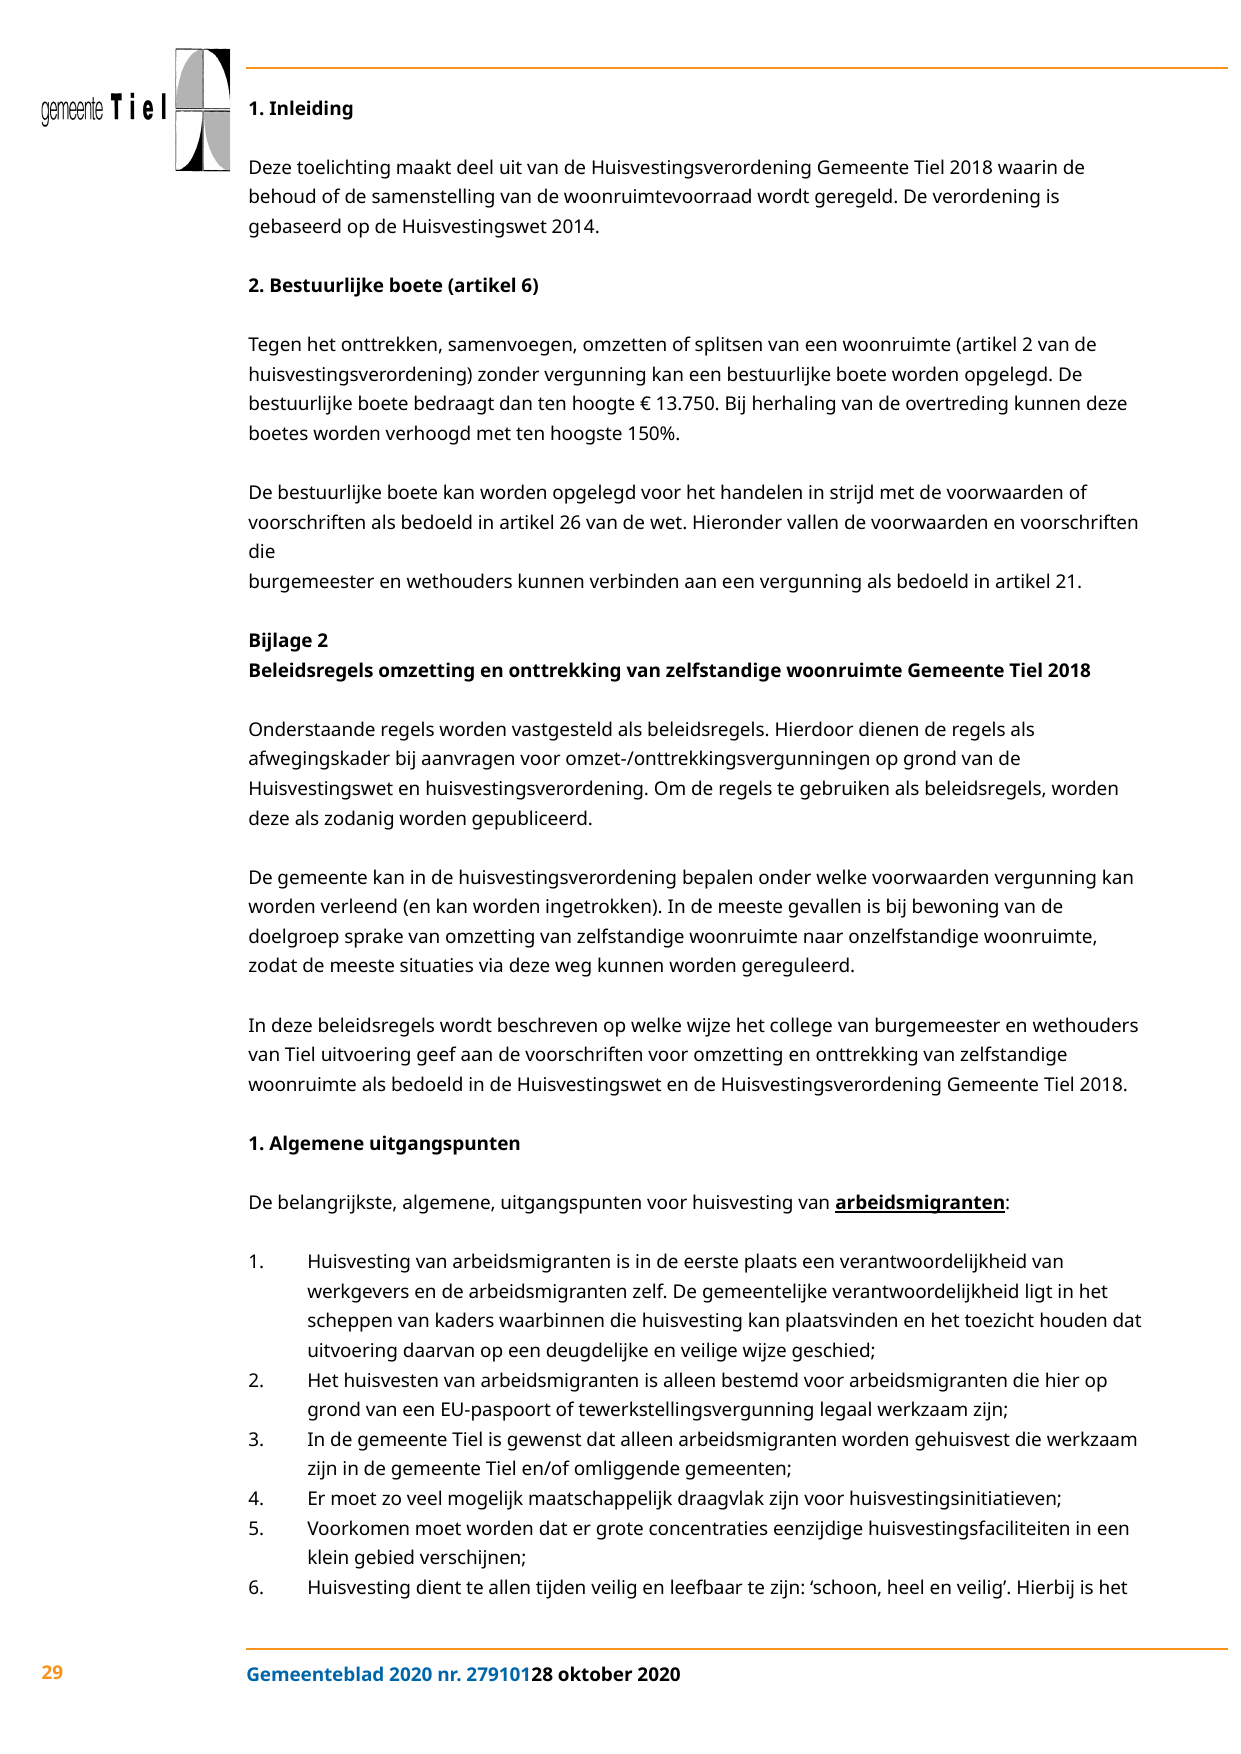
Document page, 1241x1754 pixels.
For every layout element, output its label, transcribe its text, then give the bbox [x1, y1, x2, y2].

text 1. Inleiding [248, 95, 1152, 121]
list In de gemeente Tiel is gewenst dat alleen arbeidsmigranten worden gehuisvest die werkzaam zijn in de gemeente Tiel en/of omliggende gemeenten; [248, 1426, 1152, 1481]
list Huisvesting van arbeidsmigranten is in de eerste plaats een verantwoordelijkheid van werkgevers en de arbeidsmigranten zelf. De gemeentelijke verantwoordelijkheid ligt in het scheppen van kaders waarbinnen die huisvesting kan plaatsvinden en het toezicht houden dat uitvoering daarvan op een deugdelijke en veilige wijze geschied; [248, 1248, 1152, 1363]
list Er moet zo veel mogelijk maatschappelijk draagvlak zijn voor huisvestingsinitiatieven; [248, 1485, 1152, 1511]
text De gemeente kan in de huisvestingsverordening bepalen onder welke voorwaarden vergunning kan worden verleend (en kan worden ingetrokken). In de meeste gevallen is bij bewoning van de doelgroep sprake van omzetting van zelfstandige woonruimte naar onzelfstandige woonruimte, zodat de meeste situaties via deze weg kunnen worden gereguleerd. [248, 864, 1152, 978]
text De belangrijkste, algemene, uitgangspunten voor huisvesting van arbeidsmigranten: [248, 1189, 1152, 1215]
text Bijlage 2 [248, 627, 1152, 653]
text Beleidsregels omzetting en onttrekking van zelfstandige woonruimte Gemeente Tiel 2018 [248, 657, 1152, 683]
text 1. Algemene uitgangspunten [248, 1130, 1152, 1156]
text In deze beleidsregels wordt beschreven op welke wijze het college van burgemeester en wethouders van Tiel uitvoering geef aan de voorschriften voor omzetting en onttrekking van zelfstandige woonruimte als bedoeld in de Huisvestingswet en de Huisvestingsverordening Gemeente Tiel 2018. [248, 1012, 1152, 1097]
list Huisvesting dient te allen tijden veilig en leefbaar te zijn: ‘schoon, heel en veilig’. Hierbij is het [248, 1574, 1152, 1600]
list Het huisvesten van arbeidsmigranten is alleen bestemd voor arbeidsmigranten die hier op grond van een EU-paspoort of tewerkstellingsvergunning legaal werkzaam zijn; [248, 1367, 1152, 1422]
picture [41, 47, 231, 172]
text burgemeester en wethouders kunnen verbinden aan een vergunning als bedoeld in artikel 21. [248, 568, 1152, 594]
text Tegen het onttrekken, samenvoegen, omzetten of splitsen van een woonruimte (artikel 2 van de huisvestingsverordening) zonder vergunning kan een bestuurlijke boete worden opgelegd. De bestuurlijke boete bedraagt dan ten hoogte € 13.750. Bij herhaling van de overtreding kunnen deze boetes worden verhoogd met ten hoogste 150%. [248, 331, 1152, 446]
text Deze toelichting maakt deel uit van de Huisvestingsverordening Gemeente Tiel 2018 waarin de behoud of de samenstelling van de woonruimtevoorraad wordt geregeld. De verordening is gebaseerd op de Huisvestingswet 2014. [248, 154, 1152, 239]
text Onderstaande regels worden vastgesteld als beleidsregels. Hierdoor dienen de regels als afwegingskader bij aanvragen voor omzet-/onttrekkingsvergunningen op grond van de Huisvestingswet en huisvestingsverordening. Om de regels te gebruiken als beleidsregels, worden deze als zodanig worden gepubliceerd. [248, 716, 1152, 831]
text 2. Bestuurlijke boete (artikel 6) [248, 272, 1152, 298]
list Voorkomen moet worden dat er grote concentraties eenzijdige huisvestingsfaciliteiten in een klein gebied verschijnen; [248, 1515, 1152, 1570]
text De bestuurlijke boete kan worden opgelegd voor het handelen in strijd met de voorwaarden of voorschriften als bedoeld in artikel 26 van de wet. Hieronder vallen de voorwaarden en voorschriften die [248, 479, 1152, 564]
